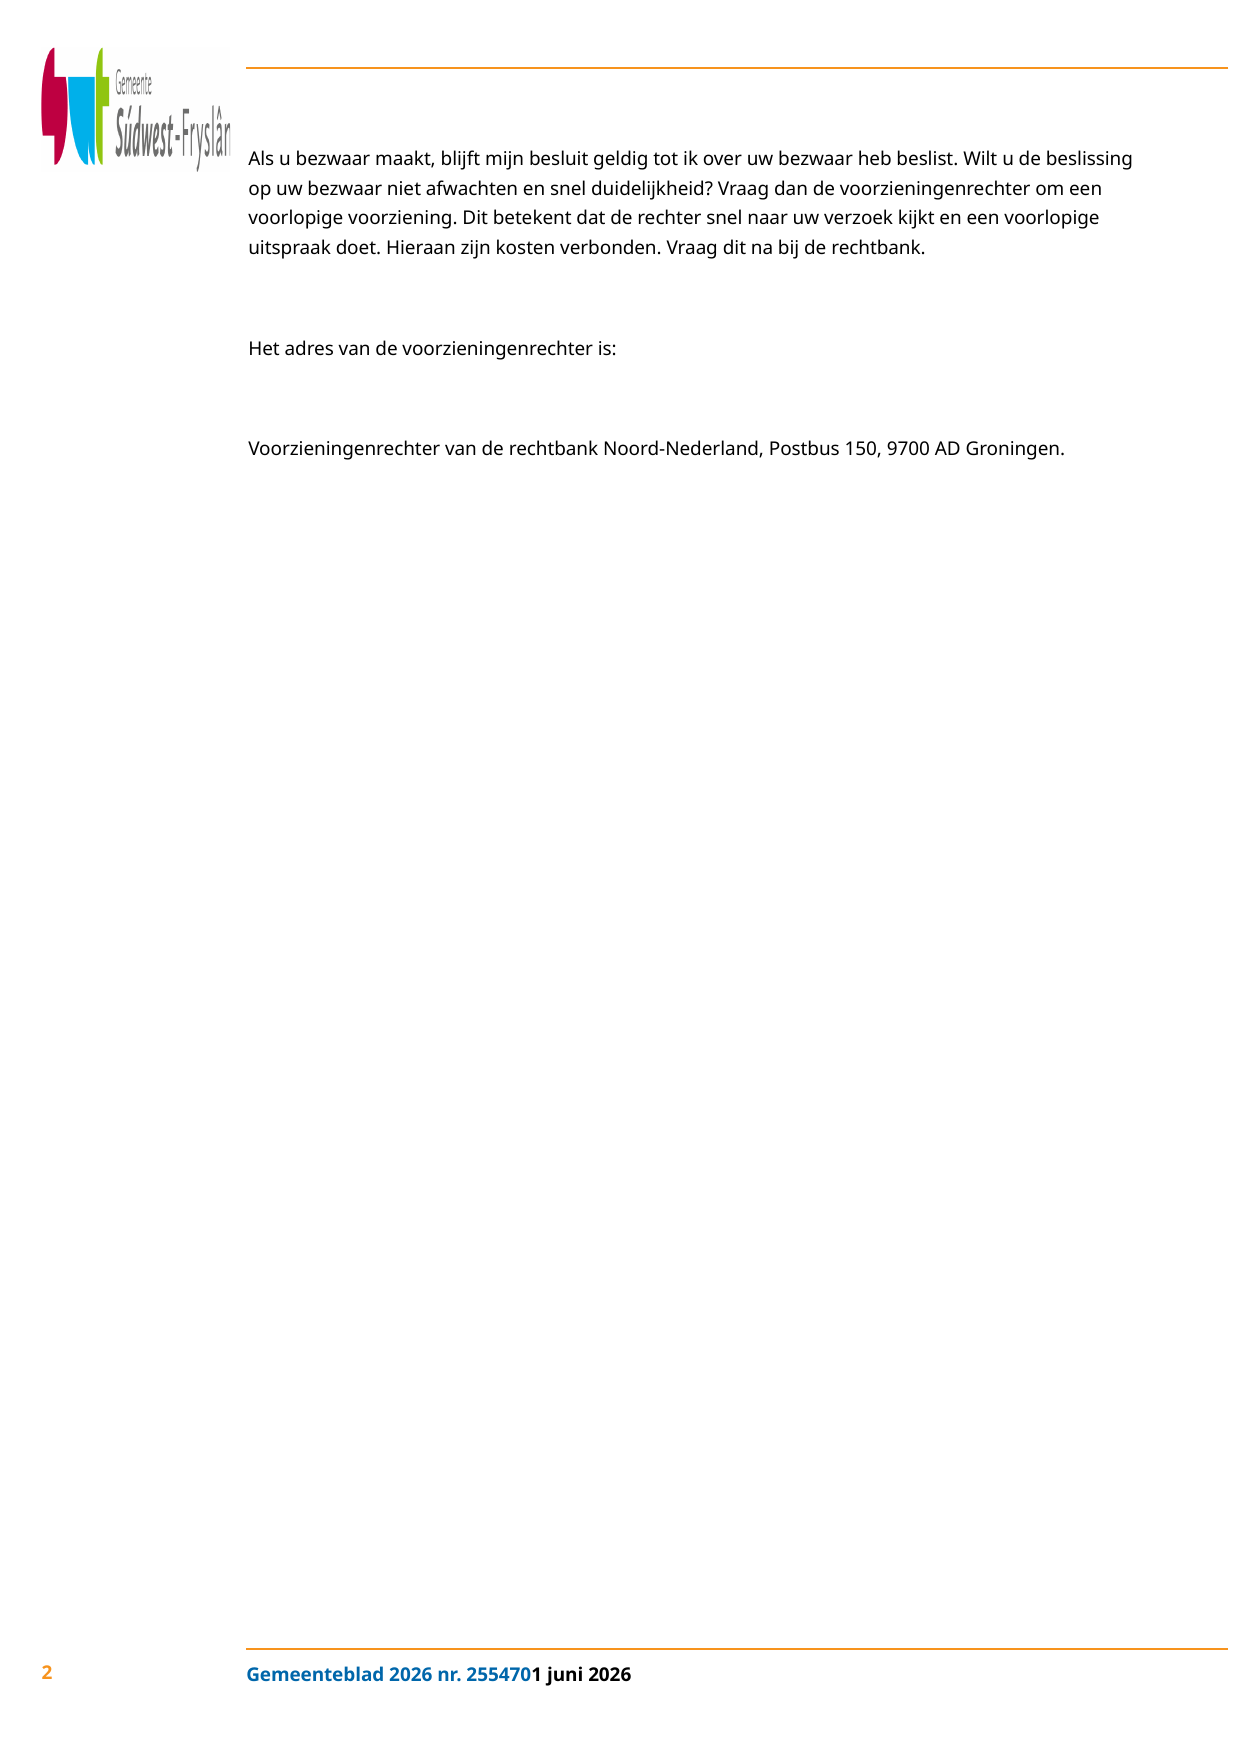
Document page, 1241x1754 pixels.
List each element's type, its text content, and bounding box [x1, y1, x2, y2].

text Voorzieningenrechter van de rechtbank Noord-Nederland, Postbus 150, 9700 AD Groningen. [248, 436, 1152, 461]
text Als u bezwaar maakt, blijft mijn besluit geldig tot ik over uw bezwaar heb beslist. Wilt u de beslissing op uw bezwaar niet afwachten en snel duidelijkheid? Vraag dan de voorzieningenrechter om een voorlopige voorziening. Dit betekent dat de rechter snel naar uw verzoek kijkt en een voorlopige uitspraak doet. Hieraan zijn kosten verbonden. Vraag dit na bij de rechtbank. [248, 145, 1152, 260]
picture [41, 47, 231, 172]
text Het adres van de voorzieningenrechter is: [248, 335, 1152, 361]
